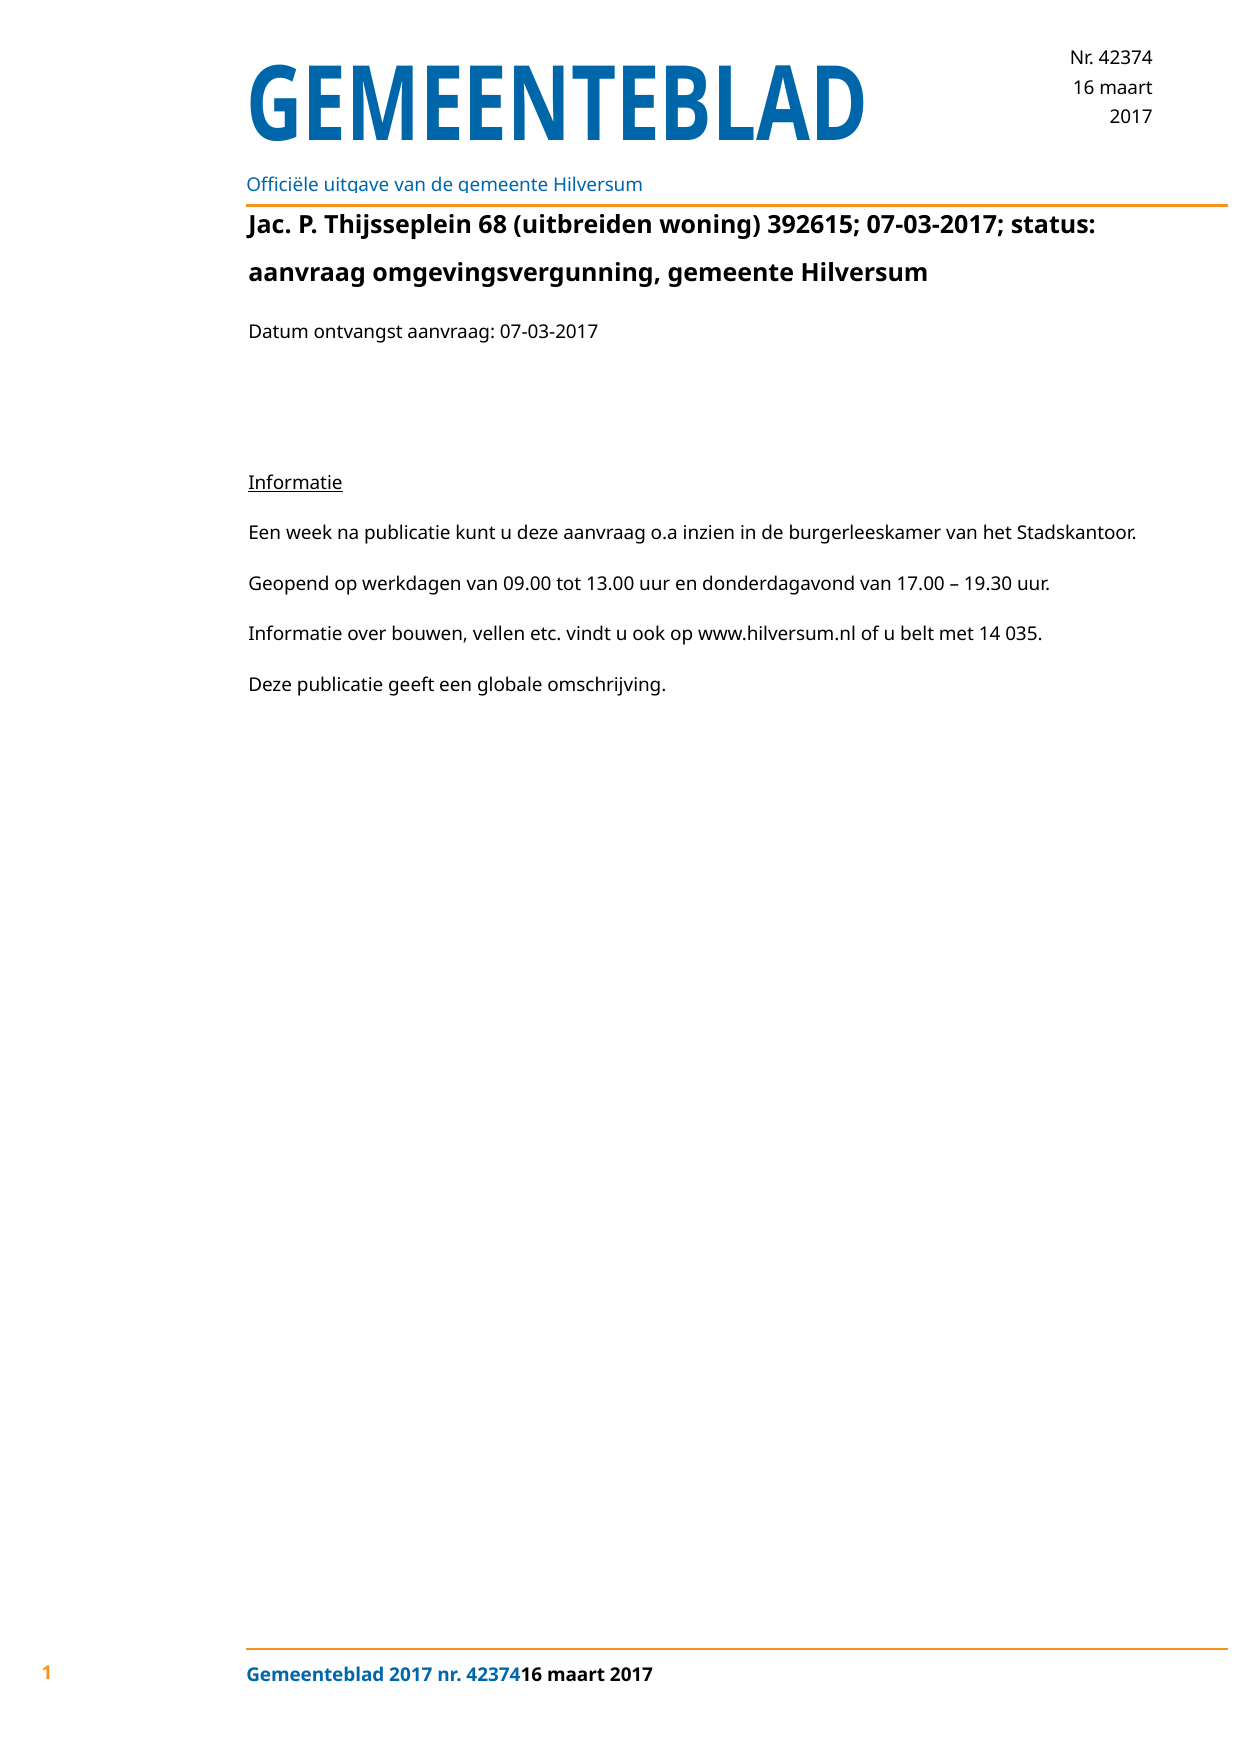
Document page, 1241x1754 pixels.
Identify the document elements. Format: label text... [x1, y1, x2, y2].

picture [41, 47, 231, 172]
text Datum ontvangst aanvraag: 07-03-2017 [248, 318, 1152, 344]
text Informatie over bouwen, vellen etc. vindt u ook op www.hilversum.nl of u belt met 14 035. [248, 620, 1152, 646]
text Jac. P. Thijsseplein 68 (uitbreiden woning) 392615; 07-03-2017; status: aanvraag omgevingsvergunning, gemeente Hilversum [248, 207, 1152, 288]
text Deze publicatie geeft een globale omschrijving. [248, 671, 1152, 697]
text Een week na publicatie kunt u deze aanvraag o.a inzien in de burgerleeskamer van het Stadskantoor. [248, 519, 1152, 545]
text Informatie [248, 469, 1152, 495]
text Geopend op werkdagen van 09.00 tot 13.00 uur en donderdagavond van 17.00 – 19.30 uur. [248, 570, 1152, 596]
